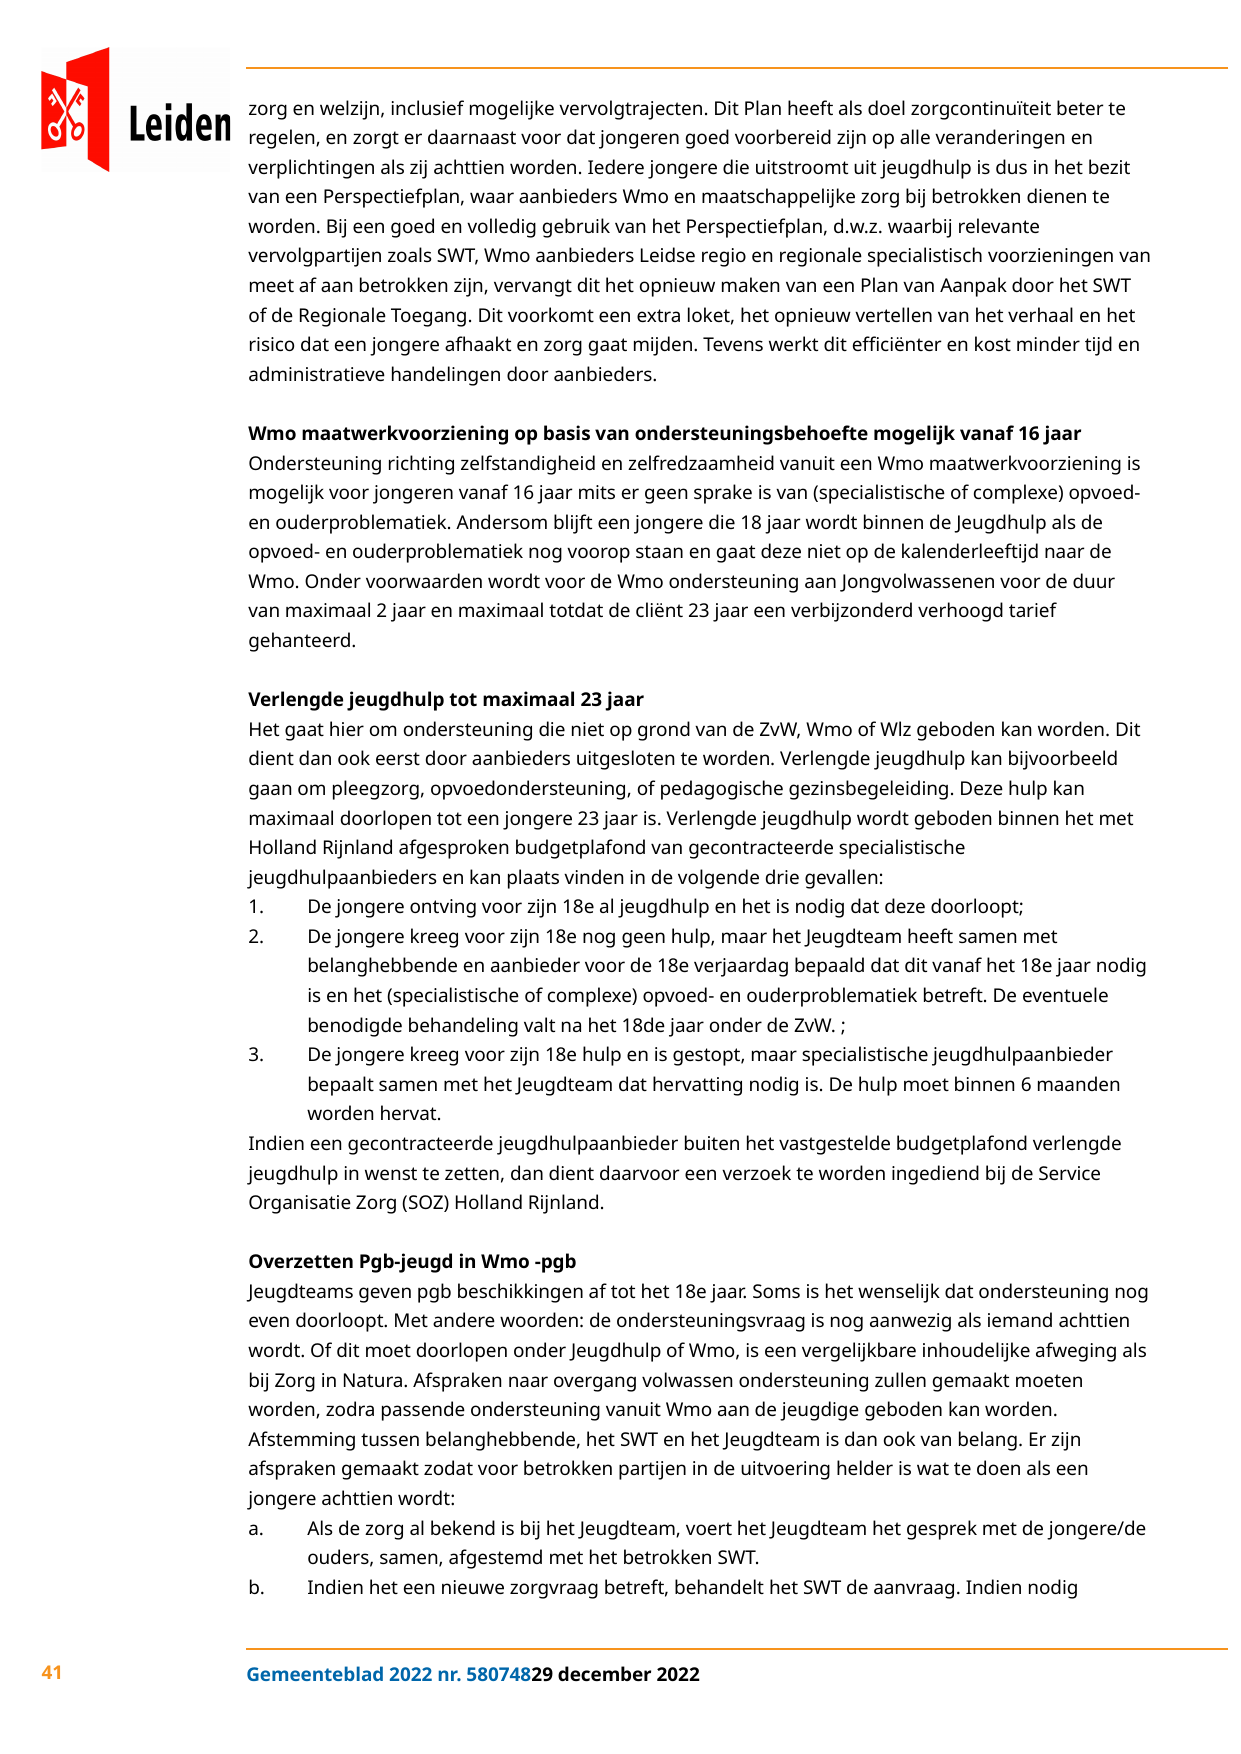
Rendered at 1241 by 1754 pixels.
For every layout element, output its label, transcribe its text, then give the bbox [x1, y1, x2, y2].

text Ondersteuning richting zelfstandigheid en zelfredzaamheid vanuit een Wmo maatwerkvoorziening is mogelijk voor jongeren vanaf 16 jaar mits er geen sprake is van (specialistische of complexe) opvoed- en ouderproblematiek. Andersom blijft een jongere die 18 jaar wordt binnen de Jeugdhulp als de opvoed- en ouderproblematiek nog voorop staan en gaat deze niet op de kalenderleeftijd naar de Wmo. Onder voorwaarden wordt voor de Wmo ondersteuning aan Jongvolwassenen voor de duur van maximaal 2 jaar en maximaal totdat de cliënt 23 jaar een verbijzonderd verhoogd tarief gehanteerd. [248, 450, 1152, 653]
text Overzetten Pgb-jeugd in Wmo -pgb [248, 1248, 1152, 1274]
list De jongere kreeg voor zijn 18e hulp en is gestopt, maar specialistische jeugdhulpaanbieder bepaalt samen met het Jeugdteam dat hervatting nodig is. De hulp moet binnen 6 maanden worden hervat. [248, 1041, 1152, 1126]
picture [41, 47, 231, 172]
list Indien het een nieuwe zorgvraag betreft, behandelt het SWT de aanvraag. Indien nodig [248, 1574, 1152, 1600]
list De jongere ontving voor zijn 18e al jeugdhulp en het is nodig dat deze doorloopt; [248, 893, 1152, 919]
text Verlengde jeugdhulp tot maximaal 23 jaar [248, 686, 1152, 712]
text zorg en welzijn, inclusief mogelijke vervolgtrajecten. Dit Plan heeft als doel zorgcontinuïteit beter te regelen, en zorgt er daarnaast voor dat jongeren goed voorbereid zijn op alle veranderingen en verplichtingen als zij achttien worden. Iedere jongere die uitstroomt uit jeugdhulp is dus in het bezit van een Perspectiefplan, waar aanbieders Wmo en maatschappelijke zorg bij betrokken dienen te worden. Bij een goed en volledig gebruik van het Perspectiefplan, d.w.z. waarbij relevante vervolgpartijen zoals SWT, Wmo aanbieders Leidse regio en regionale specialistisch voorzieningen van meet af aan betrokken zijn, vervangt dit het opnieuw maken van een Plan van Aanpak door het SWT of de Regionale Toegang. Dit voorkomt een extra loket, het opnieuw vertellen van het verhaal en het risico dat een jongere afhaakt en zorg gaat mijden. Tevens werkt dit efficiënter en kost minder tijd en administratieve handelingen door aanbieders. [248, 95, 1152, 387]
text Jeugdteams geven pgb beschikkingen af tot het 18e jaar. Soms is het wenselijk dat ondersteuning nog even doorloopt. Met andere woorden: de ondersteuningsvraag is nog aanwezig als iemand achttien wordt. Of dit moet doorlopen onder Jeugdhulp of Wmo, is een vergelijkbare inhoudelijke afweging als bij Zorg in Natura. Afspraken naar overgang volwassen ondersteuning zullen gemaakt moeten worden, zodra passende ondersteuning vanuit Wmo aan de jeugdige geboden kan worden. Afstemming tussen belanghebbende, het SWT en het Jeugdteam is dan ook van belang. Er zijn afspraken gemaakt zodat voor betrokken partijen in de uitvoering helder is wat te doen als een jongere achttien wordt: [248, 1278, 1152, 1511]
list De jongere kreeg voor zijn 18e nog geen hulp, maar het Jeugdteam heeft samen met belanghebbende en aanbieder voor de 18e verjaardag bepaald dat dit vanaf het 18e jaar nodig is en het (specialistische of complexe) opvoed- en ouderproblematiek betreft. De eventuele benodigde behandeling valt na het 18de jaar onder de ZvW. ; [248, 923, 1152, 1038]
text Indien een gecontracteerde jeugdhulpaanbieder buiten het vastgestelde budgetplafond verlengde jeugdhulp in wenst te zetten, dan dient daarvoor een verzoek te worden ingediend bij de Service Organisatie Zorg (SOZ) Holland Rijnland. [248, 1130, 1152, 1215]
list Als de zorg al bekend is bij het Jeugdteam, voert het Jeugdteam het gesprek met de jongere/de ouders, samen, afgestemd met het betrokken SWT. [248, 1515, 1152, 1570]
text Het gaat hier om ondersteuning die niet op grond van de ZvW, Wmo of Wlz geboden kan worden. Dit dient dan ook eerst door aanbieders uitgesloten te worden. Verlengde jeugdhulp kan bijvoorbeeld gaan om pleegzorg, opvoedondersteuning, of pedagogische gezinsbegeleiding. Deze hulp kan maximaal doorlopen tot een jongere 23 jaar is. Verlengde jeugdhulp wordt geboden binnen het met Holland Rijnland afgesproken budgetplafond van gecontracteerde specialistische jeugdhulpaanbieders en kan plaats vinden in de volgende drie gevallen: [248, 716, 1152, 890]
text Wmo maatwerkvoorziening op basis van ondersteuningsbehoefte mogelijk vanaf 16 jaar [248, 420, 1152, 446]
